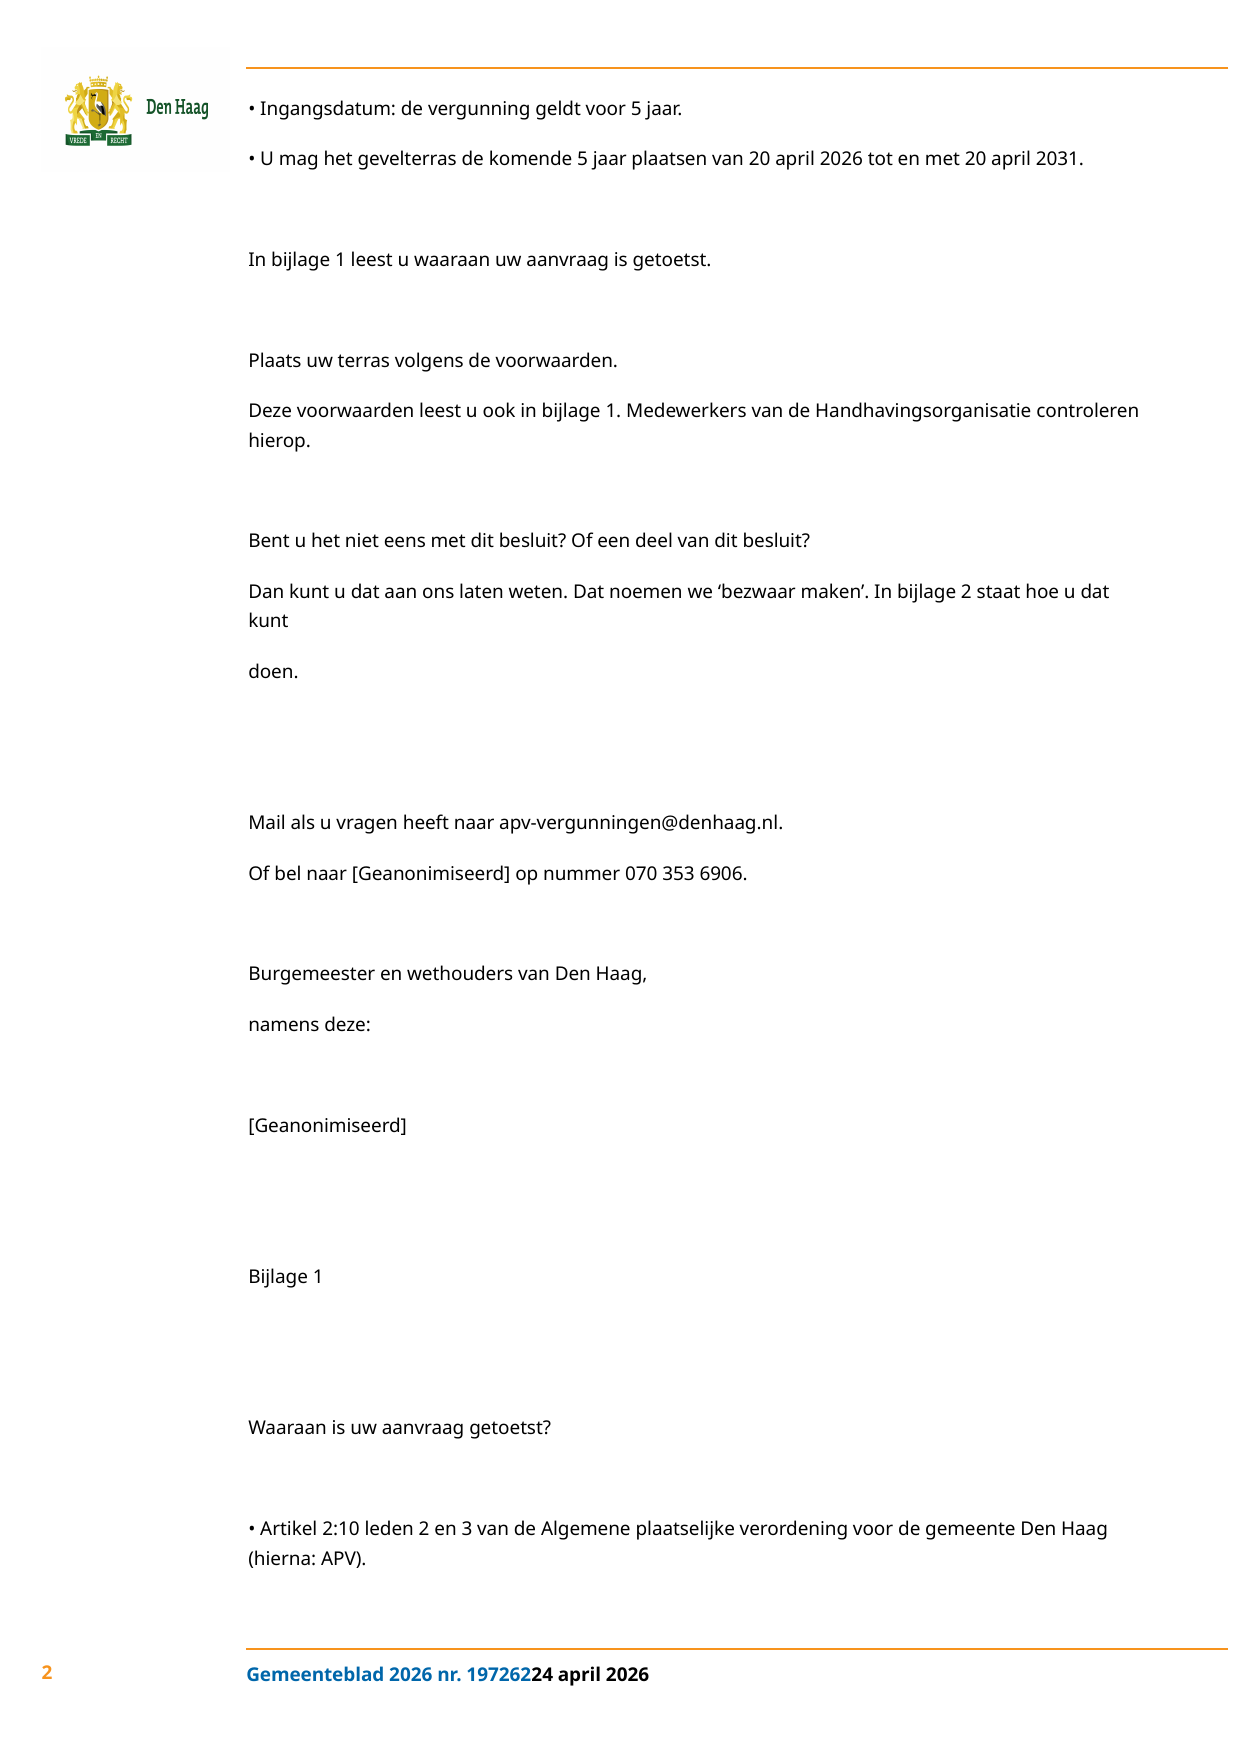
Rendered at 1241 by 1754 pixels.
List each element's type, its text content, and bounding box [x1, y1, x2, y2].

text Bijlage 1 [248, 1263, 1152, 1289]
text In bijlage 1 leest u waaraan uw aanvraag is getoetst. [248, 246, 1152, 272]
text Of bel naar [Geanonimiseerd] op nummer 070 353 6906. [248, 860, 1152, 886]
text Bent u het niet eens met dit besluit? Of een deel van dit besluit? [248, 528, 1152, 553]
text [Geanonimiseerd] [248, 1112, 1152, 1138]
text Mail als u vragen heeft naar apv-vergunningen@denhaag.nl. [248, 809, 1152, 835]
text • Artikel 2:10 leden 2 en 3 van de Algemene plaatselijke verordening voor de gemeente Den Haag (hierna: APV). [248, 1515, 1152, 1571]
text Burgemeester en wethouders van Den Haag, [248, 961, 1152, 986]
picture [41, 47, 231, 172]
text doen. [248, 658, 1152, 684]
text • U mag het gevelterras de komende 5 jaar plaatsen van 20 april 2026 tot en met 20 april 2031. [248, 145, 1152, 171]
text Dan kunt u dat aan ons laten weten. Dat noemen we ‘bezwaar maken’. In bijlage 2 staat hoe u dat kunt [248, 578, 1152, 633]
text Deze voorwaarden leest u ook in bijlage 1. Medewerkers van de Handhavingsorganisatie controleren hierop. [248, 397, 1152, 453]
text Waaraan is uw aanvraag getoetst? [248, 1414, 1152, 1440]
text namens deze: [248, 1011, 1152, 1037]
text Plaats uw terras volgens de voorwaarden. [248, 347, 1152, 373]
text • Ingangsdatum: de vergunning geldt voor 5 jaar. [248, 95, 1152, 121]
